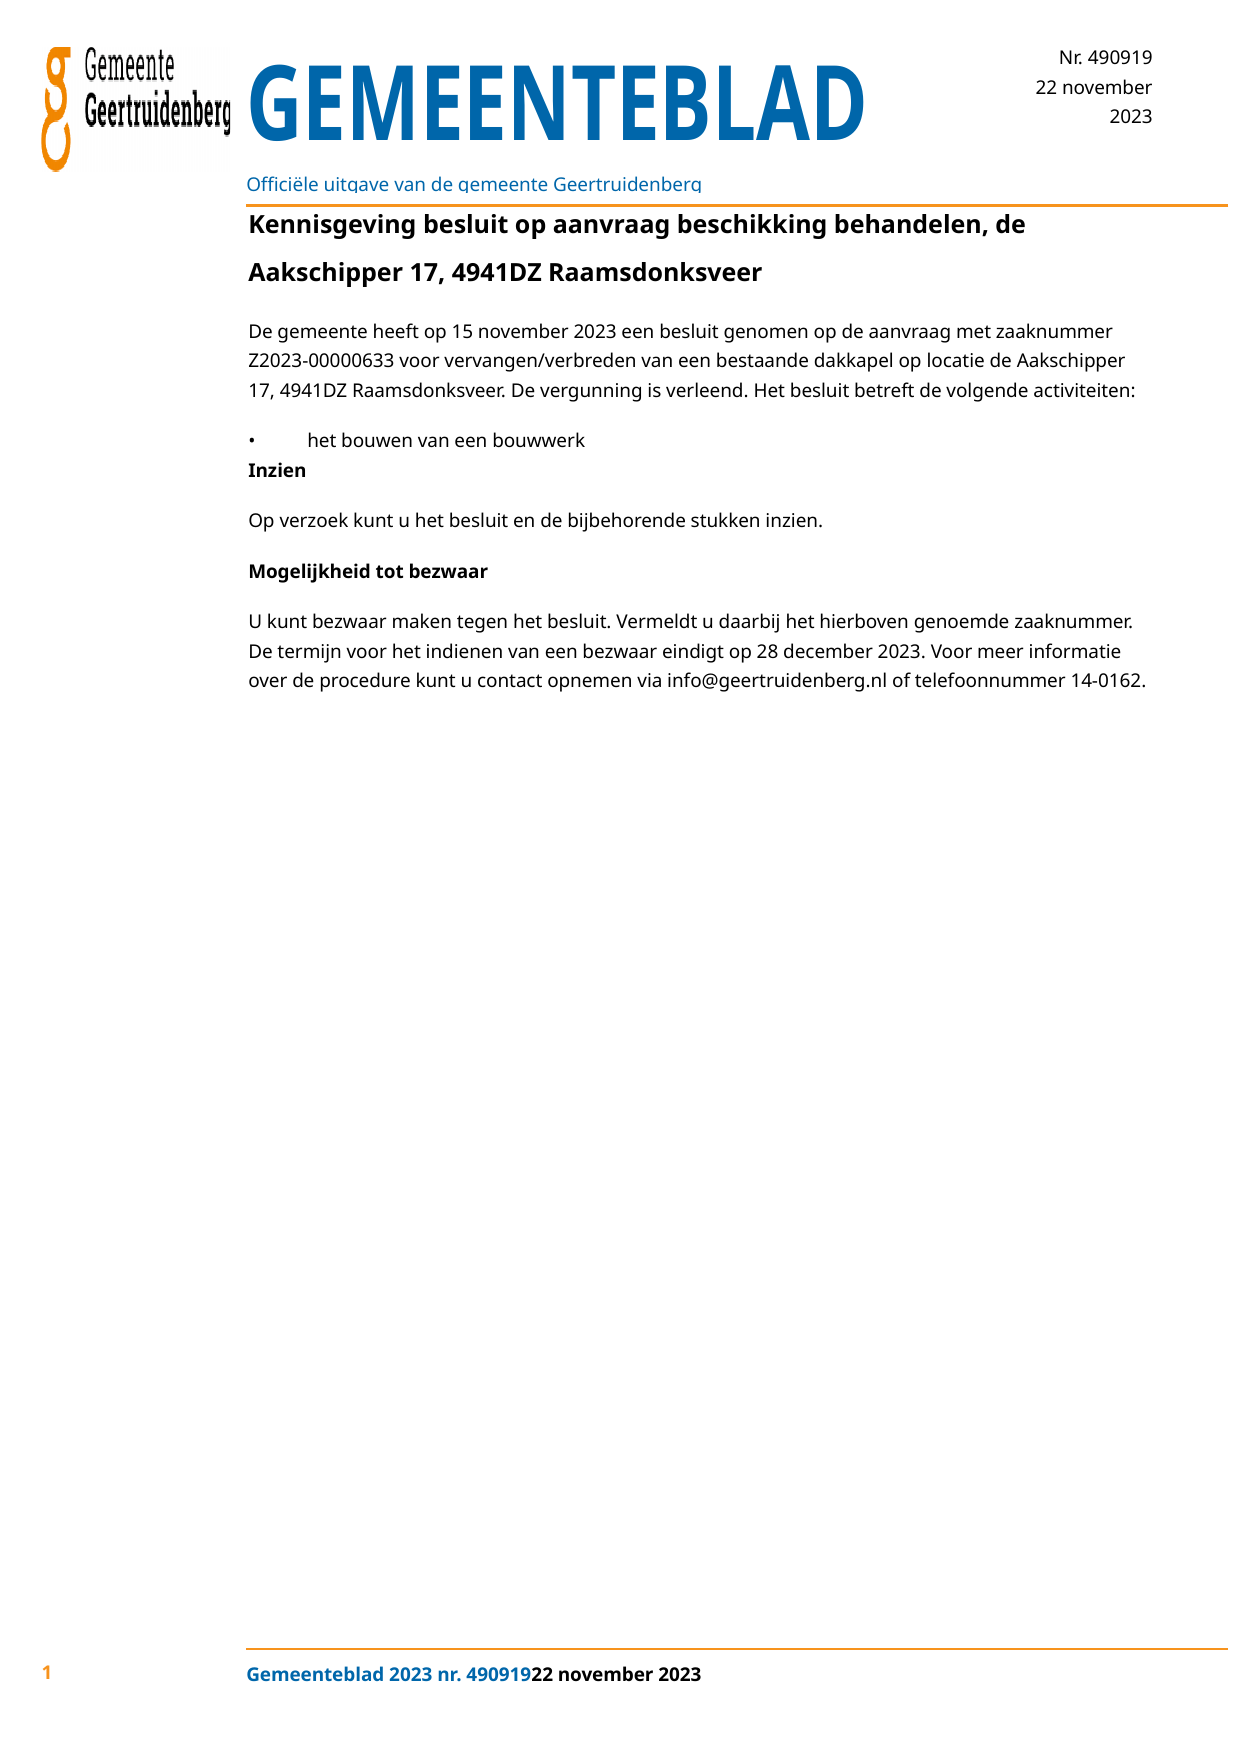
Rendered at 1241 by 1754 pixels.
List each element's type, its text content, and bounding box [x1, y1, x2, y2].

picture [41, 47, 231, 172]
text U kunt bezwaar maken tegen het besluit. Vermeldt u daarbij het hierboven genoemde zaaknummer. De termijn voor het indienen van een bezwaar eindigt op 28 december 2023. Voor meer informatie over de procedure kunt u contact opnemen via info@geertruidenberg.nl of telefoonnummer 14-0162. [248, 608, 1152, 693]
text Kennisgeving besluit op aanvraag beschikking behandelen, de Aakschipper 17, 4941DZ Raamsdonksveer [248, 207, 1152, 288]
text Mogelijkheid tot bezwaar [248, 558, 1152, 584]
list het bouwen van een bouwwerk [248, 427, 1152, 453]
text Op verzoek kunt u het besluit en de bijbehorende stukken inzien. [248, 507, 1152, 533]
text De gemeente heeft op 15 november 2023 een besluit genomen op de aanvraag met zaaknummer Z2023-00000633 voor vervangen/verbreden van een bestaande dakkapel op locatie de Aakschipper 17, 4941DZ Raamsdonksveer. De vergunning is verleend. Het besluit betreft de volgende activiteiten: [248, 318, 1152, 403]
text Inzien [248, 457, 1152, 483]
